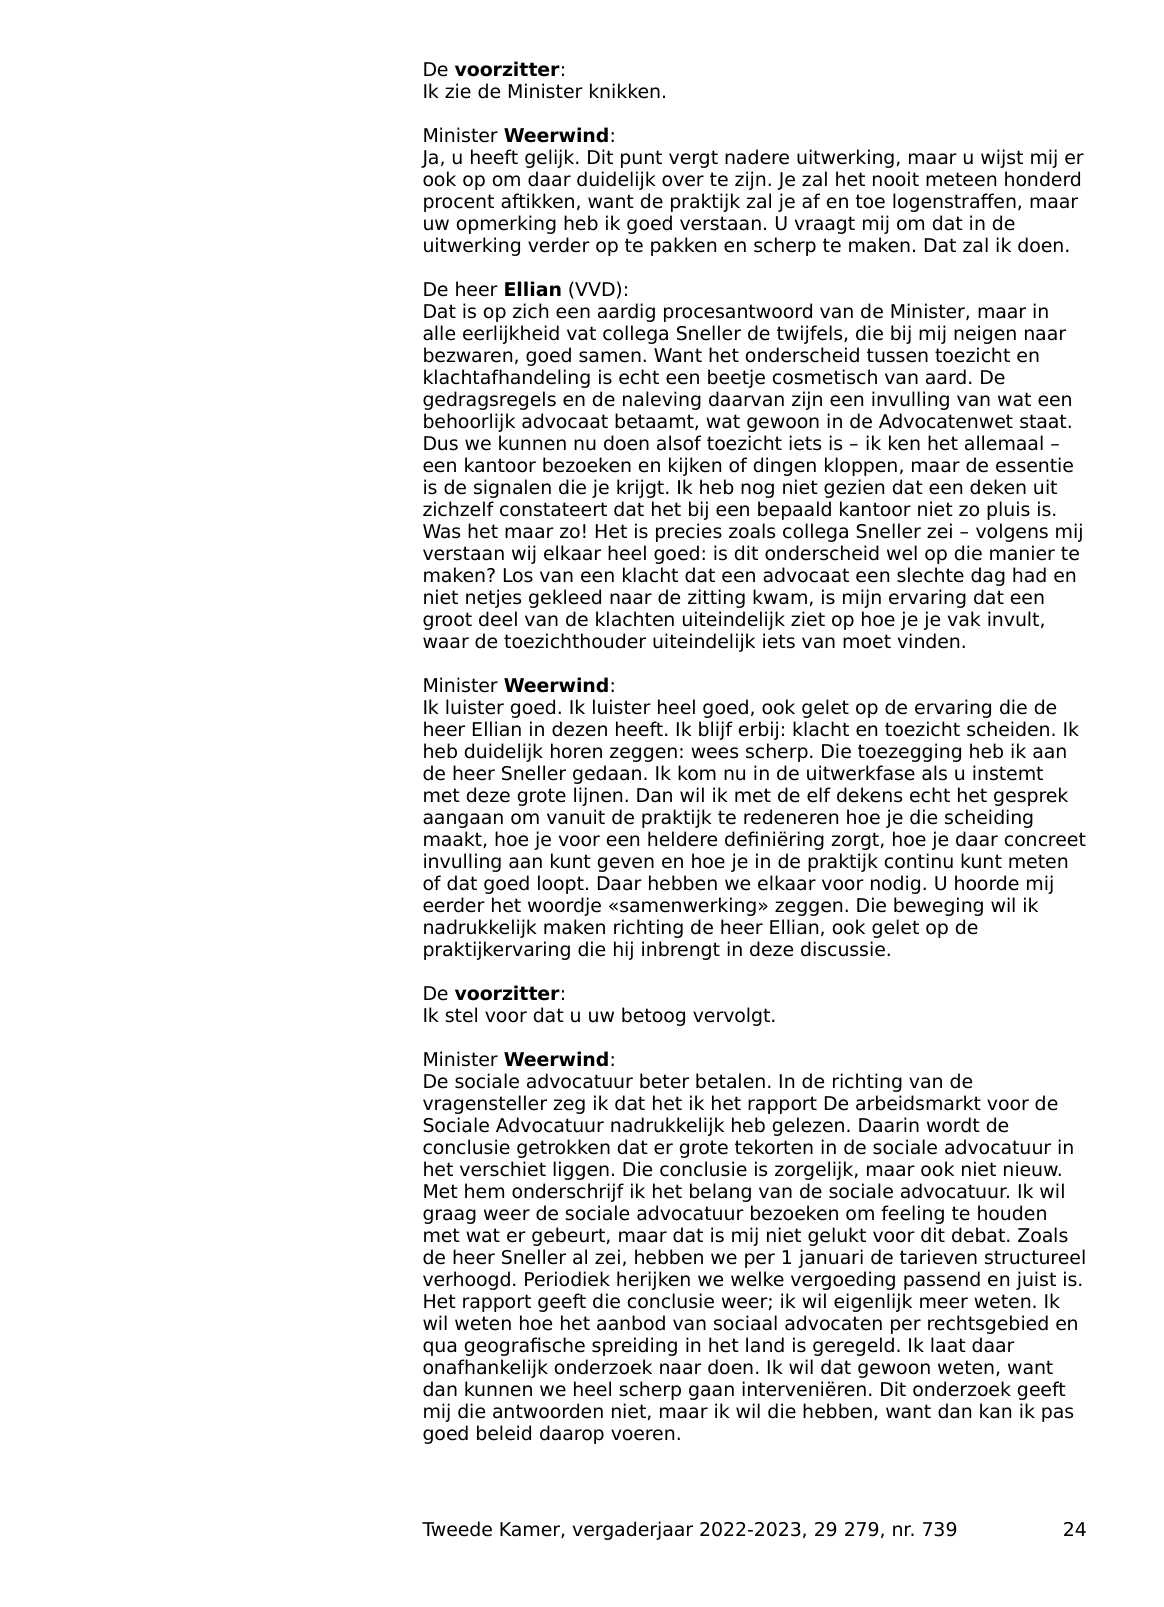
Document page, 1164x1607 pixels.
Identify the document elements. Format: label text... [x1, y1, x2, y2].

text De sociale advocatuur beter betalen. In de richting van de vragensteller zeg ik dat het ik het rapport De arbeidsmarkt voor de Sociale Advocatuur nadrukkelijk heb gelezen. Daarin wordt de conclusie getrokken dat er grote tekorten in de sociale advocatuur in het verschiet liggen. Die conclusie is zorgelijk, maar ook niet nieuw. Met hem onderschrijf ik het belang van de sociale advocatuur. Ik wil graag weer de sociale advocatuur bezoeken om feeling te houden met wat er gebeurt, maar dat is mij niet gelukt voor dit debat. Zoals de heer Sneller al zei, hebben we per 1 januari de tarieven structureel verhoogd. Periodiek herijken we welke vergoeding passend en juist is. Het rapport geeft die conclusie weer; ik wil eigenlijk meer weten. Ik wil weten hoe het aanbod van sociaal advocaten per rechtsgebied en qua geografische spreiding in het land is geregeld. Ik laat daar onafhankelijk onderzoek naar doen. Ik wil dat gewoon weten, want dan kunnen we heel scherp gaan interveniëren. Dit onderzoek geeft mij die antwoorden niet, maar ik wil die hebben, want dan kan ik pas goed beleid daarop voeren. [422, 1071, 1087, 1445]
text Minister Weerwind: [422, 125, 1087, 147]
text De voorzitter: [422, 59, 1087, 81]
text De heer Ellian (VVD): [422, 279, 1087, 301]
text Minister Weerwind: [422, 1049, 1087, 1071]
text Ik luister goed. Ik luister heel goed, ook gelet op de ervaring die de heer Ellian in dezen heeft. Ik blijf erbij: klacht en toezicht scheiden. Ik heb duidelijk horen zeggen: wees scherp. Die toezegging heb ik aan de heer Sneller gedaan. Ik kom nu in de uitwerkfase als u instemt met deze grote lijnen. Dan wil ik met de elf dekens echt het gesprek aangaan om vanuit de praktijk te redeneren hoe je die scheiding maakt, hoe je voor een heldere definiëring zorgt, hoe je daar concreet invulling aan kunt geven en hoe je in de praktijk continu kunt meten of dat goed loopt. Daar hebben we elkaar voor nodig. U hoorde mij eerder het woordje «samenwerking» zeggen. Die beweging wil ik nadrukkelijk maken richting de heer Ellian, ook gelet op de praktijkervaring die hij inbrengt in deze discussie. [422, 697, 1087, 961]
text Dat is op zich een aardig procesantwoord van de Minister, maar in alle eerlijkheid vat collega Sneller de twijfels, die bij mij neigen naar bezwaren, goed samen. Want het onderscheid tussen toezicht en klachtafhandeling is echt een beetje cosmetisch van aard. De gedragsregels en de naleving daarvan zijn een invulling van wat een behoorlijk advocaat betaamt, wat gewoon in de Advocatenwet staat. Dus we kunnen nu doen alsof toezicht iets is – ik ken het allemaal – een kantoor bezoeken en kijken of dingen kloppen, maar de essentie is de signalen die je krijgt. Ik heb nog niet gezien dat een deken uit zichzelf constateert dat het bij een bepaald kantoor niet zo pluis is. Was het maar zo! Het is precies zoals collega Sneller zei – volgens mij verstaan wij elkaar heel goed: is dit onderscheid wel op die manier te maken? Los van een klacht dat een advocaat een slechte dag had en niet netjes gekleed naar de zitting kwam, is mijn ervaring dat een groot deel van de klachten uiteindelijk ziet op hoe je je vak invult, waar de toezichthouder uiteindelijk iets van moet vinden. [422, 301, 1087, 653]
text Ik stel voor dat u uw betoog vervolgt. [422, 1005, 1087, 1027]
text Ja, u heeft gelijk. Dit punt vergt nadere uitwerking, maar u wijst mij er ook op om daar duidelijk over te zijn. Je zal het nooit meteen honderd procent aftikken, want de praktijk zal je af en toe logenstraffen, maar uw opmerking heb ik goed verstaan. U vraagt mij om dat in de uitwerking verder op te pakken en scherp te maken. Dat zal ik doen. [422, 147, 1087, 257]
text De voorzitter: [422, 983, 1087, 1005]
text Minister Weerwind: [422, 675, 1087, 697]
text Ik zie de Minister knikken. [422, 81, 1087, 103]
